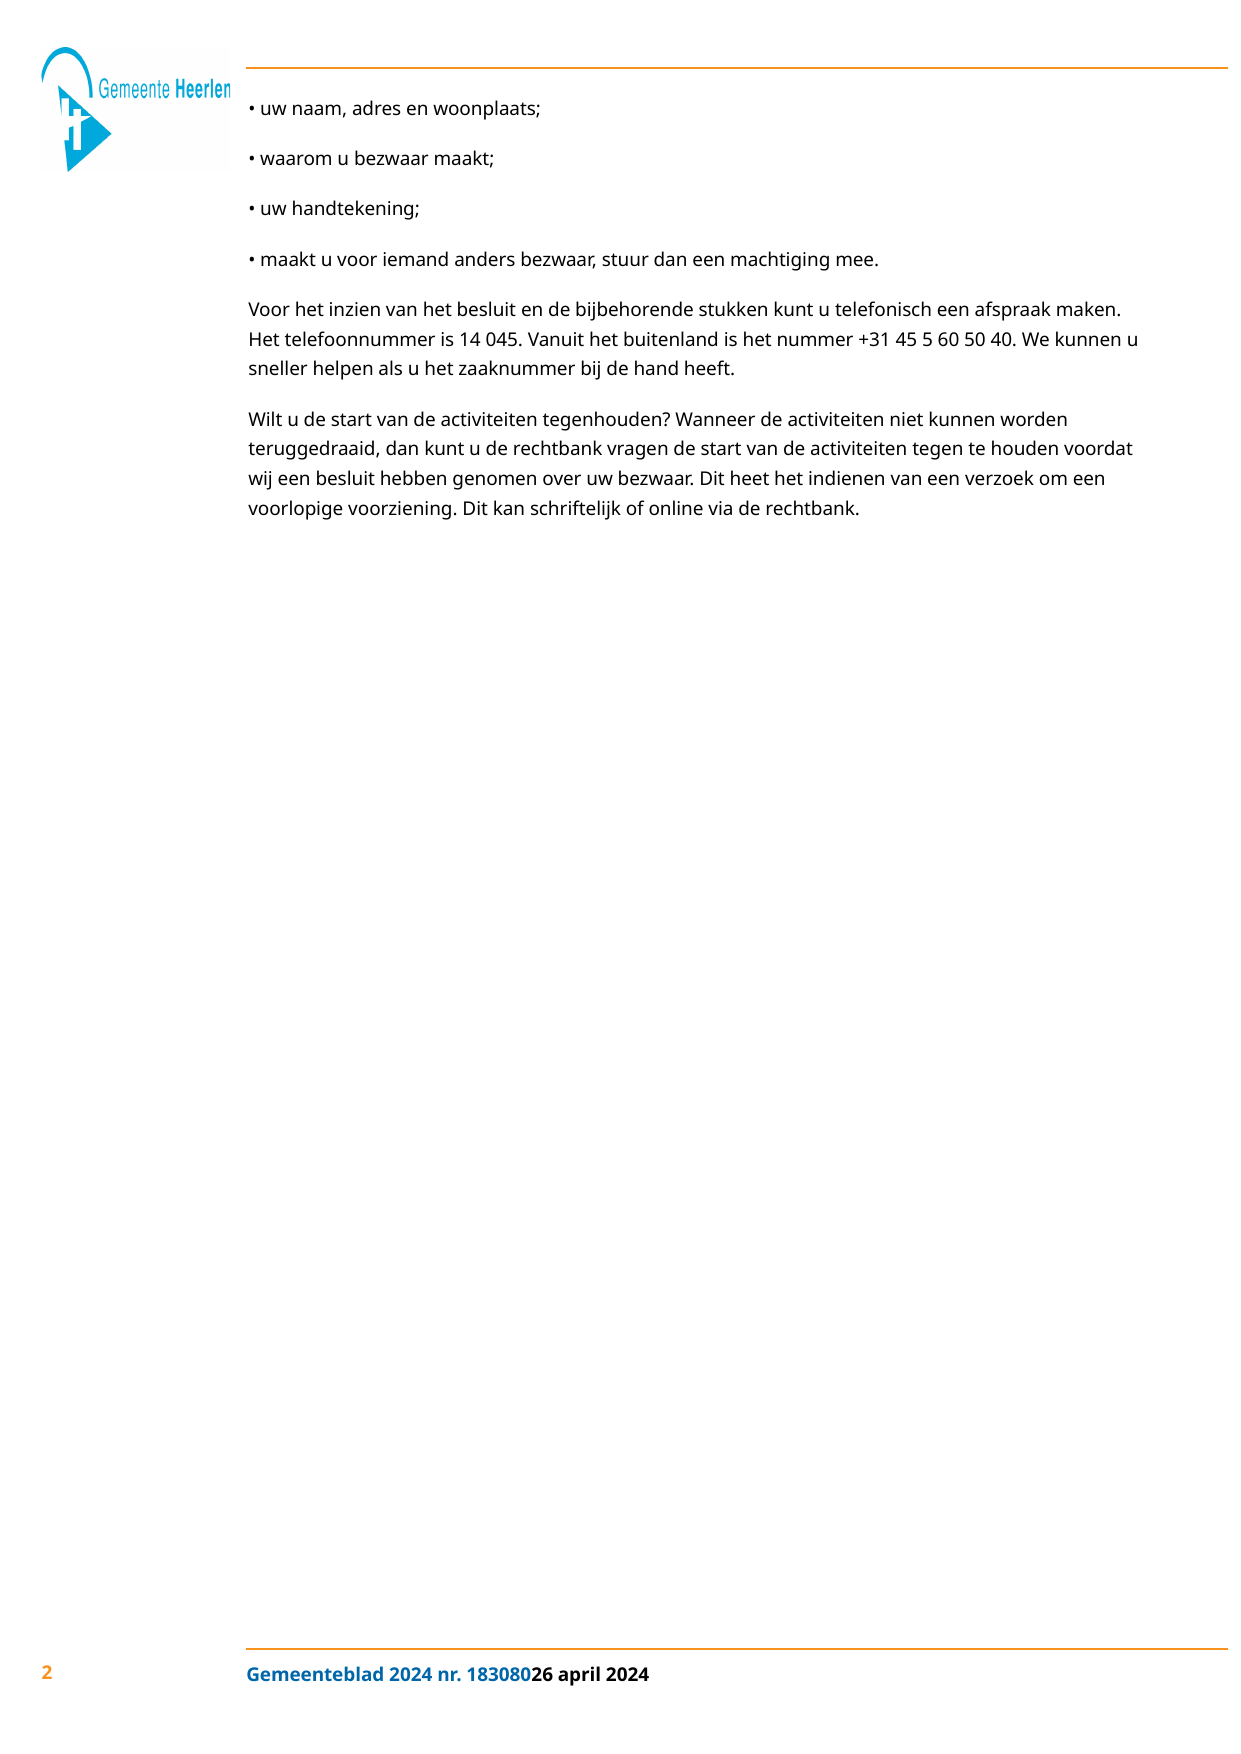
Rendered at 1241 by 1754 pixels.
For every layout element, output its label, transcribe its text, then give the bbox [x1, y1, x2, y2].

text • uw naam, adres en woonplaats; [248, 95, 1152, 121]
text • maakt u voor iemand anders bezwaar, stuur dan een machtiging mee. [248, 246, 1152, 272]
text Wilt u de start van de activiteiten tegenhouden? Wanneer de activiteiten niet kunnen worden teruggedraaid, dan kunt u de rechtbank vragen de start van de activiteiten tegen te houden voordat wij een besluit hebben genomen over uw bezwaar. Dit heet het indienen van een verzoek om een voorlopige voorziening. Dit kan schriftelijk of online via de rechtbank. [248, 406, 1152, 521]
picture [41, 47, 231, 172]
text • uw handtekening; [248, 196, 1152, 221]
picture [41, 47, 59, 70]
text • waarom u bezwaar maakt; [248, 145, 1152, 171]
text Voor het inzien van het besluit en de bijbehorende stukken kunt u telefonisch een afspraak maken. Het telefoonnummer is 14 045. Vanuit het buitenland is het nummer +31 45 5 60 50 40. We kunnen u sneller helpen als u het zaaknummer bij de hand heeft. [248, 296, 1152, 381]
